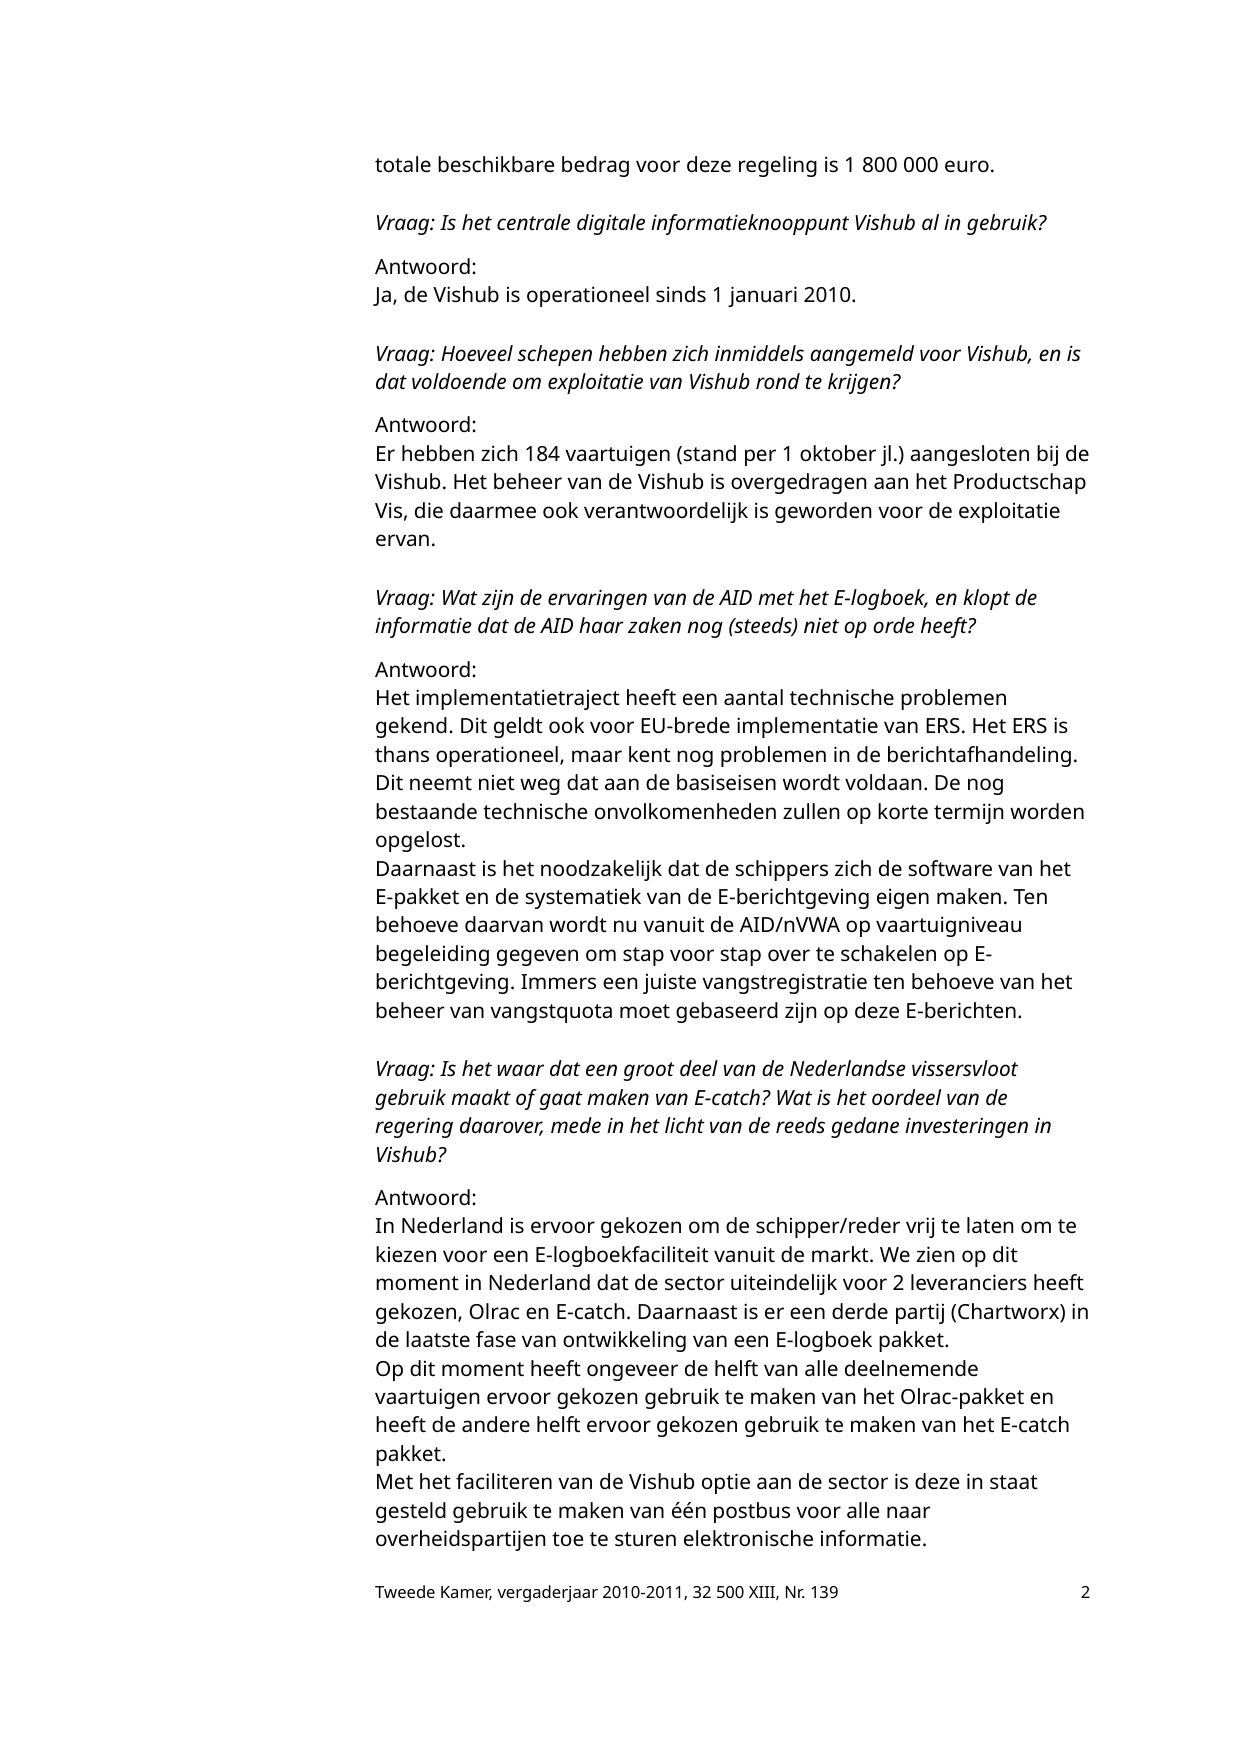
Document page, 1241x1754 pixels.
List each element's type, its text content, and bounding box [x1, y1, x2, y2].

text Met het faciliteren van de Vishub optie aan de sector is deze in staat gesteld gebruik te maken van één postbus voor alle naar overheidspartijen toe te sturen elektronische informatie. [375, 1467, 1090, 1553]
text Vraag: Wat zijn de ervaringen van de AID met het E-logboek, en klopt de informatie dat de AID haar zaken nog (steeds) niet op orde heeft? [375, 583, 1090, 640]
text Daarnaast is het noodzakelijk dat de schippers zich de software van het E-pakket en de systematiek van de E-berichtgeving eigen maken. Ten behoeve daarvan wordt nu vanuit de AID/nVWA op vaartuigniveau begeleiding gegeven om stap voor stap over te schakelen op E-berichtgeving. Immers een juiste vangstregistratie ten behoeve van het beheer van vangstquota moet gebaseerd zijn op deze E-berichten. [375, 854, 1090, 1024]
text totale beschikbare bedrag voor deze regeling is 1 800 000 euro. [375, 150, 1090, 178]
text Ja, de Vishub is operationeel sinds 1 januari 2010. [375, 280, 1090, 309]
text Op dit moment heeft ongeveer de helft van alle deelnemende vaartuigen ervoor gekozen gebruik te maken van het Olrac-pakket en heeft de andere helft ervoor gekozen gebruik te maken van het E-catch pakket. [375, 1354, 1090, 1467]
text Antwoord: [375, 252, 1090, 280]
text In Nederland is ervoor gekozen om de schipper/reder vrij te laten om te kiezen voor een E-logboekfaciliteit vanuit de markt. We zien op dit moment in Nederland dat de sector uiteindelijk voor 2 leveranciers heeft gekozen, Olrac en E-catch. Daarnaast is er een derde partij (Chartworx) in de laatste fase van ontwikkeling van een E-logboek pakket. [375, 1212, 1090, 1354]
text Antwoord: [375, 655, 1090, 683]
text Antwoord: [375, 1183, 1090, 1212]
text Vraag: Is het centrale digitale informatieknooppunt Vishub al in gebruik? [375, 208, 1090, 237]
text Er hebben zich 184 vaartuigen (stand per 1 oktober jl.) aangesloten bij de Vishub. Het beheer van de Vishub is overgedragen aan het Productschap Vis, die daarmee ook verantwoordelijk is geworden voor de exploitatie ervan. [375, 439, 1090, 553]
text Het implementatietraject heeft een aantal technische problemen gekend. Dit geldt ook voor EU-brede implementatie van ERS. Het ERS is thans operationeel, maar kent nog problemen in de berichtafhandeling. Dit neemt niet weg dat aan de basiseisen wordt voldaan. De nog bestaande technische onvolkomenheden zullen op korte termijn worden opgelost. [375, 683, 1090, 854]
text Antwoord: [375, 411, 1090, 439]
text Vraag: Is het waar dat een groot deel van de Nederlandse vissersvloot gebruik maakt of gaat maken van E-catch? Wat is het oordeel van de regering daarover, mede in het licht van de reeds gedane investeringen in Vishub? [375, 1054, 1090, 1168]
text Vraag: Hoeveel schepen hebben zich inmiddels aangemeld voor Vishub, en is dat voldoende om exploitatie van Vishub rond te krijgen? [375, 339, 1090, 396]
